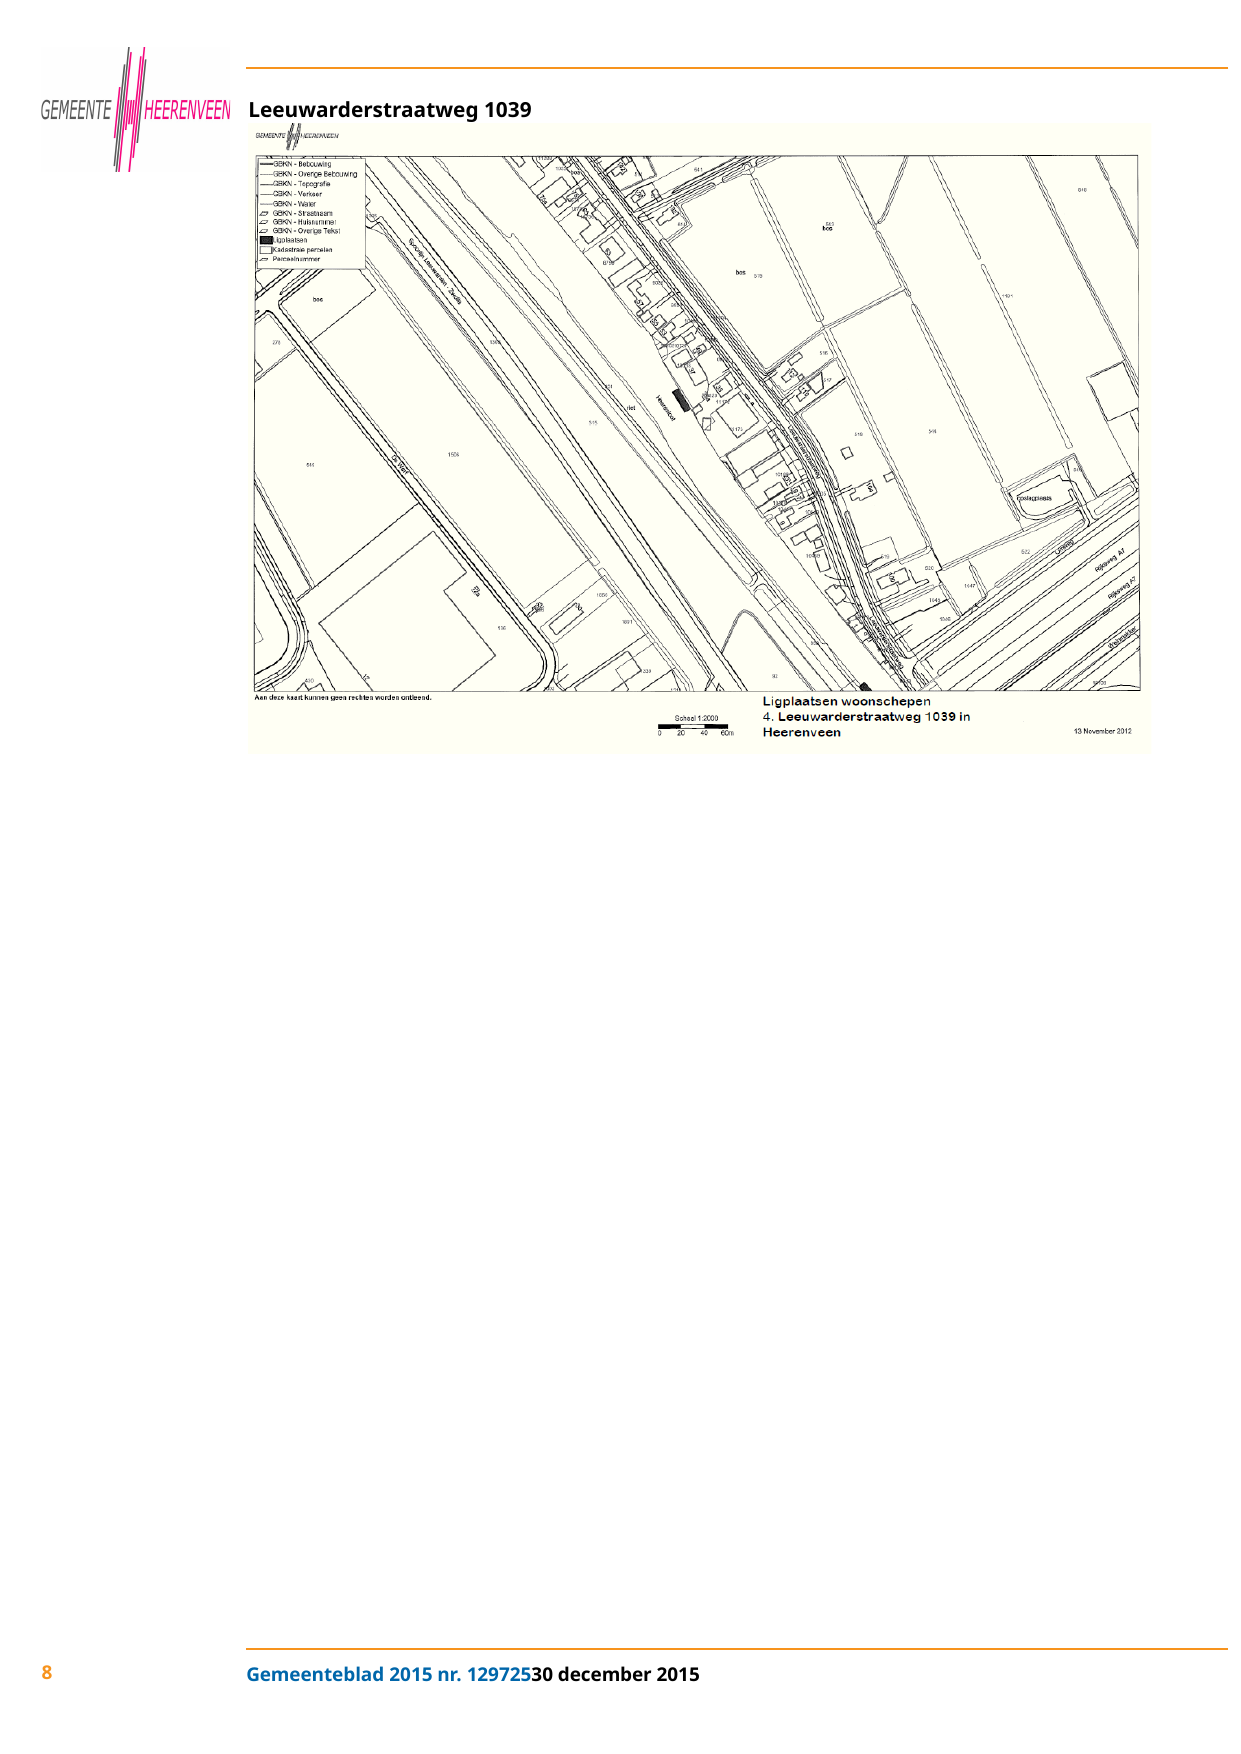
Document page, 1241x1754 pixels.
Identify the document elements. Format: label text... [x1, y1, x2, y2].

picture [248, 123, 1152, 754]
text Leeuwarderstraatweg 1039 [248, 95, 1152, 123]
picture [41, 47, 231, 172]
